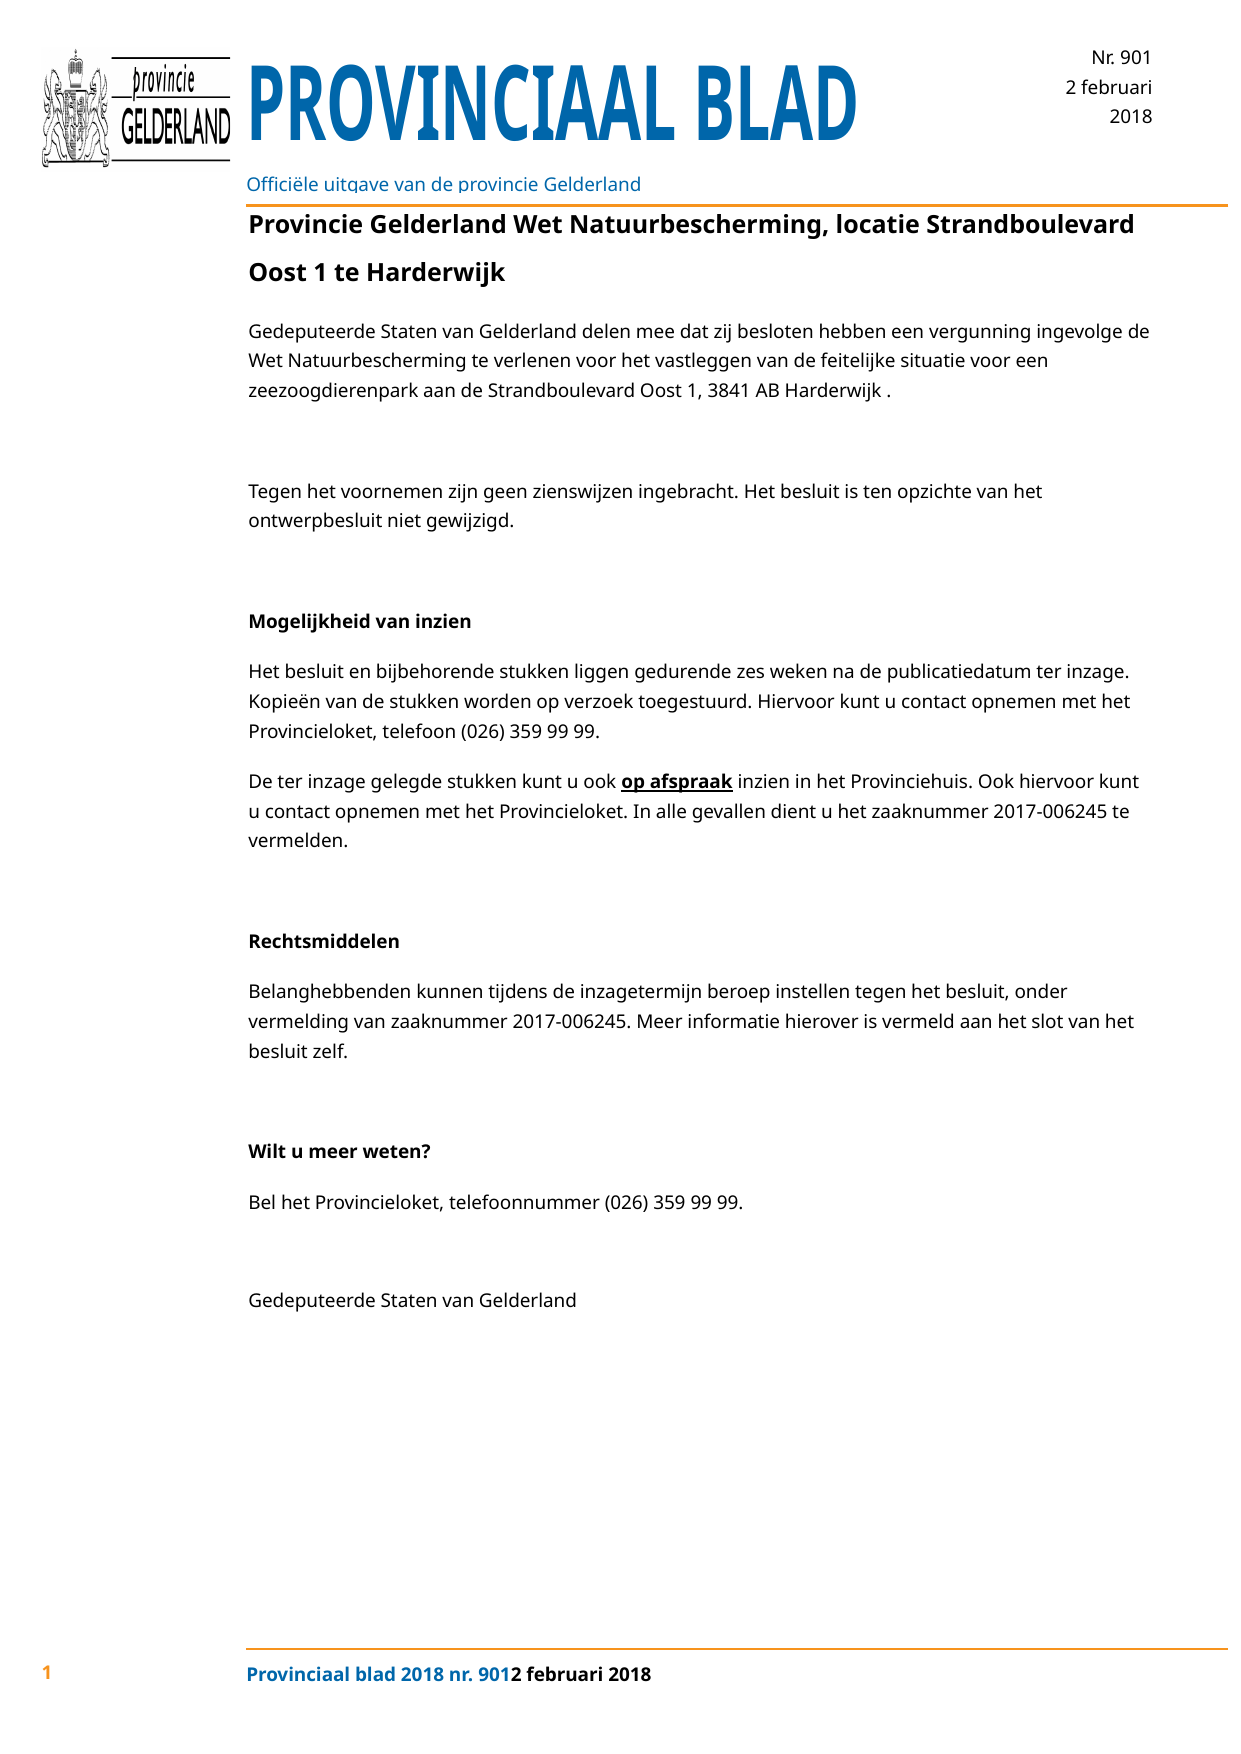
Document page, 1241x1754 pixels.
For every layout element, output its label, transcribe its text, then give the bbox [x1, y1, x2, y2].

text Wilt u meer weten? [248, 1139, 1152, 1164]
text De ter inzage gelegde stukken kunt u ook op afspraak inzien in het Provinciehuis. Ook hiervoor kunt u contact opnemen met het Provincieloket. In alle gevallen dient u het zaaknummer 2017-006245 te vermelden. [248, 768, 1152, 853]
text Tegen het voornemen zijn geen zienswijzen ingebracht. Het besluit is ten opzichte van het ontwerpbesluit niet gewijzigd. [248, 478, 1152, 533]
text Belanghebbenden kunnen tijdens de inzagetermijn beroep instellen tegen het besluit, onder vermelding van zaaknummer 2017-006245. Meer informatie hierover is vermeld aan het slot van het besluit zelf. [248, 979, 1152, 1064]
text Bel het Provincieloket, telefoonnummer (026) 359 99 99. [248, 1189, 1152, 1215]
picture [41, 47, 231, 172]
text Het besluit en bijbehorende stukken liggen gedurende zes weken na de publicatiedatum ter inzage. Kopieën van de stukken worden op verzoek toegestuurd. Hiervoor kunt u contact opnemen met het Provincieloket, telefoon (026) 359 99 99. [248, 659, 1152, 744]
text Gedeputeerde Staten van Gelderland [248, 1287, 1152, 1313]
text Gedeputeerde Staten van Gelderland delen mee dat zij besloten hebben een vergunning ingevolge de Wet Natuurbescherming te verlenen voor het vastleggen van de feitelijke situatie voor een zeezoogdierenpark aan de Strandboulevard Oost 1, 3841 AB Harderwijk . [248, 318, 1152, 403]
text Mogelijkheid van inzien [248, 608, 1152, 634]
text Provincie Gelderland Wet Natuurbescherming, locatie Strandboulevard Oost 1 te Harderwijk [248, 207, 1152, 288]
text Rechtsmiddelen [248, 928, 1152, 954]
